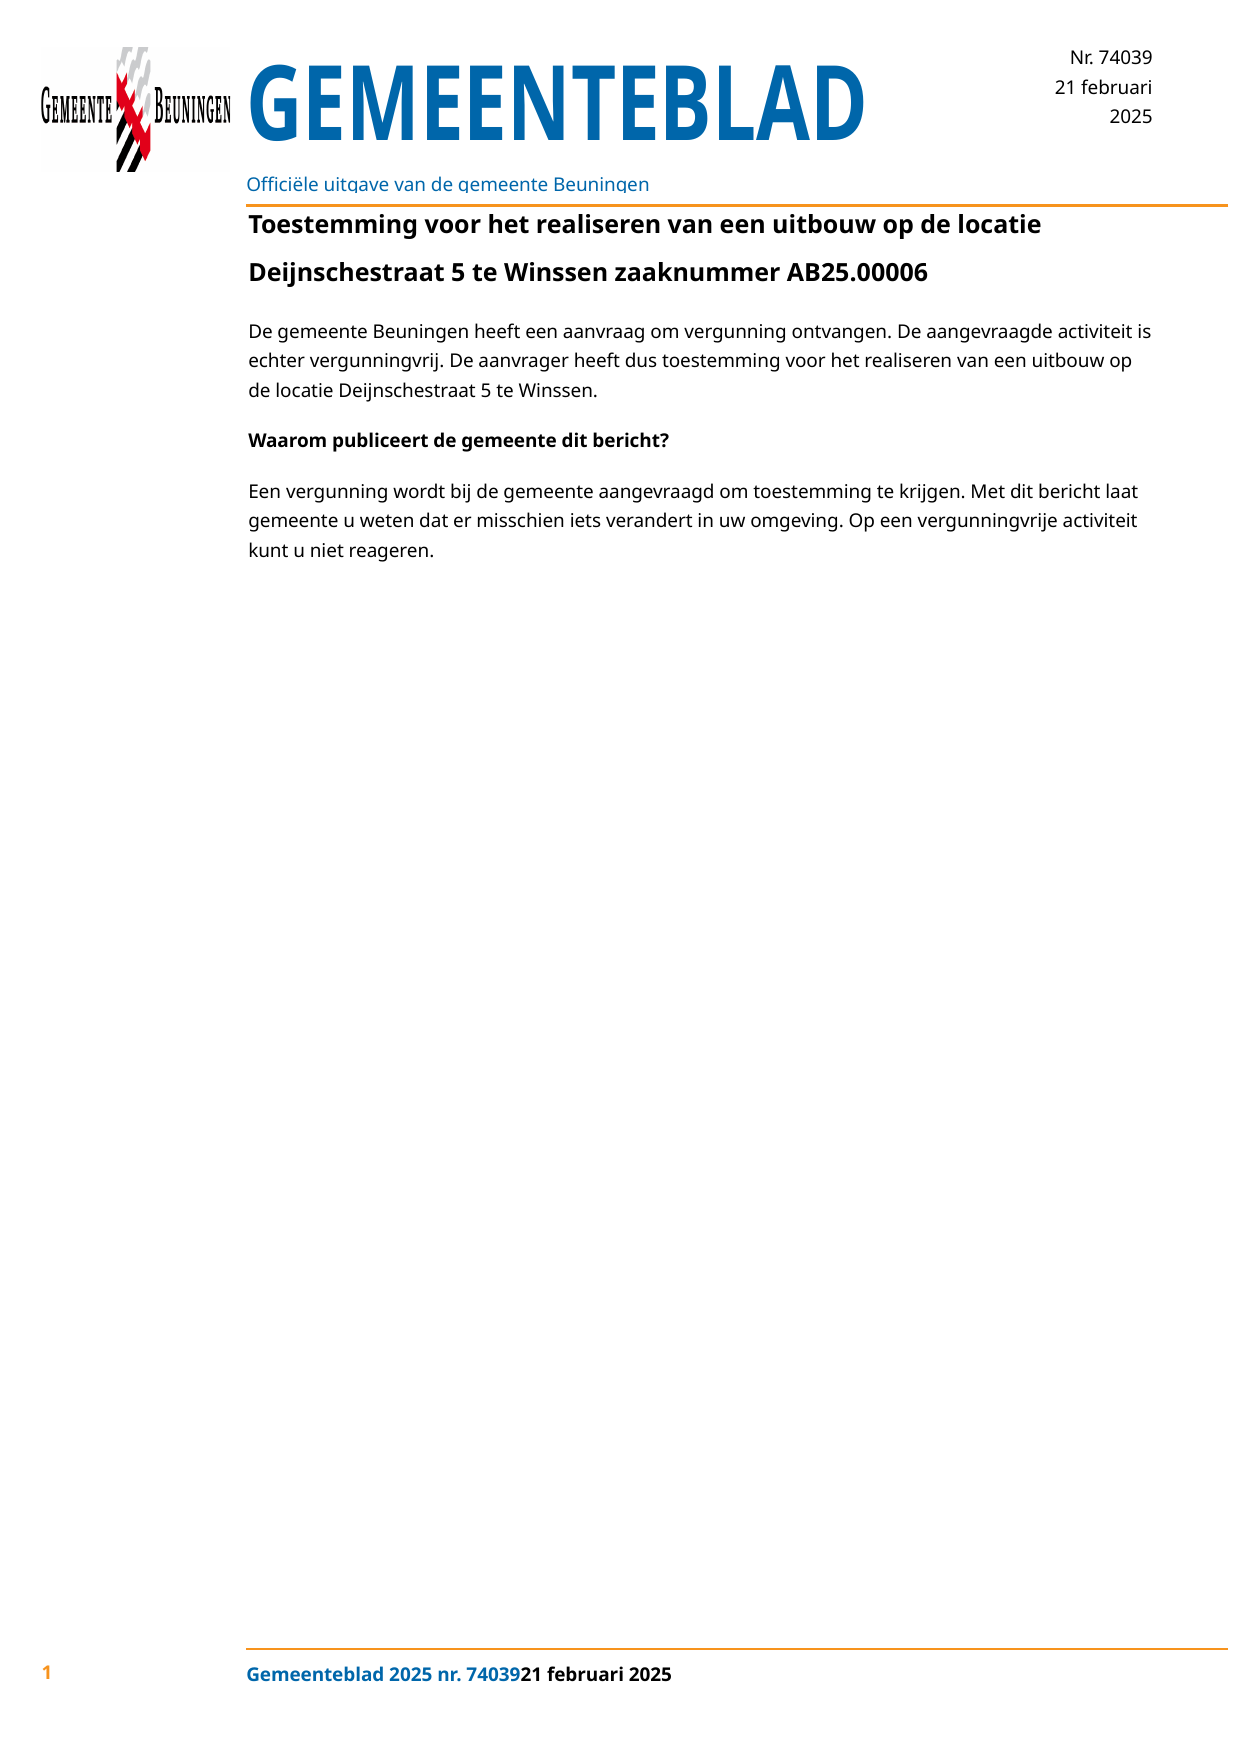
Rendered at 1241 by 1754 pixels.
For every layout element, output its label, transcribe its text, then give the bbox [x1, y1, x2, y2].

picture [41, 47, 231, 172]
text De gemeente Beuningen heeft een aanvraag om vergunning ontvangen. De aangevraagde activiteit is echter vergunningvrij. De aanvrager heeft dus toestemming voor het realiseren van een uitbouw op de locatie Deijnschestraat 5 te Winssen. [248, 318, 1152, 403]
text Waarom publiceert de gemeente dit bericht? [248, 427, 1152, 453]
text Toestemming voor het realiseren van een uitbouw op de locatie Deijnschestraat 5 te Winssen zaaknummer AB25.00006 [248, 207, 1152, 288]
text Een vergunning wordt bij de gemeente aangevraagd om toestemming te krijgen. Met dit bericht laat gemeente u weten dat er misschien iets verandert in uw omgeving. Op een vergunningvrije activiteit kunt u niet reageren. [248, 478, 1152, 563]
